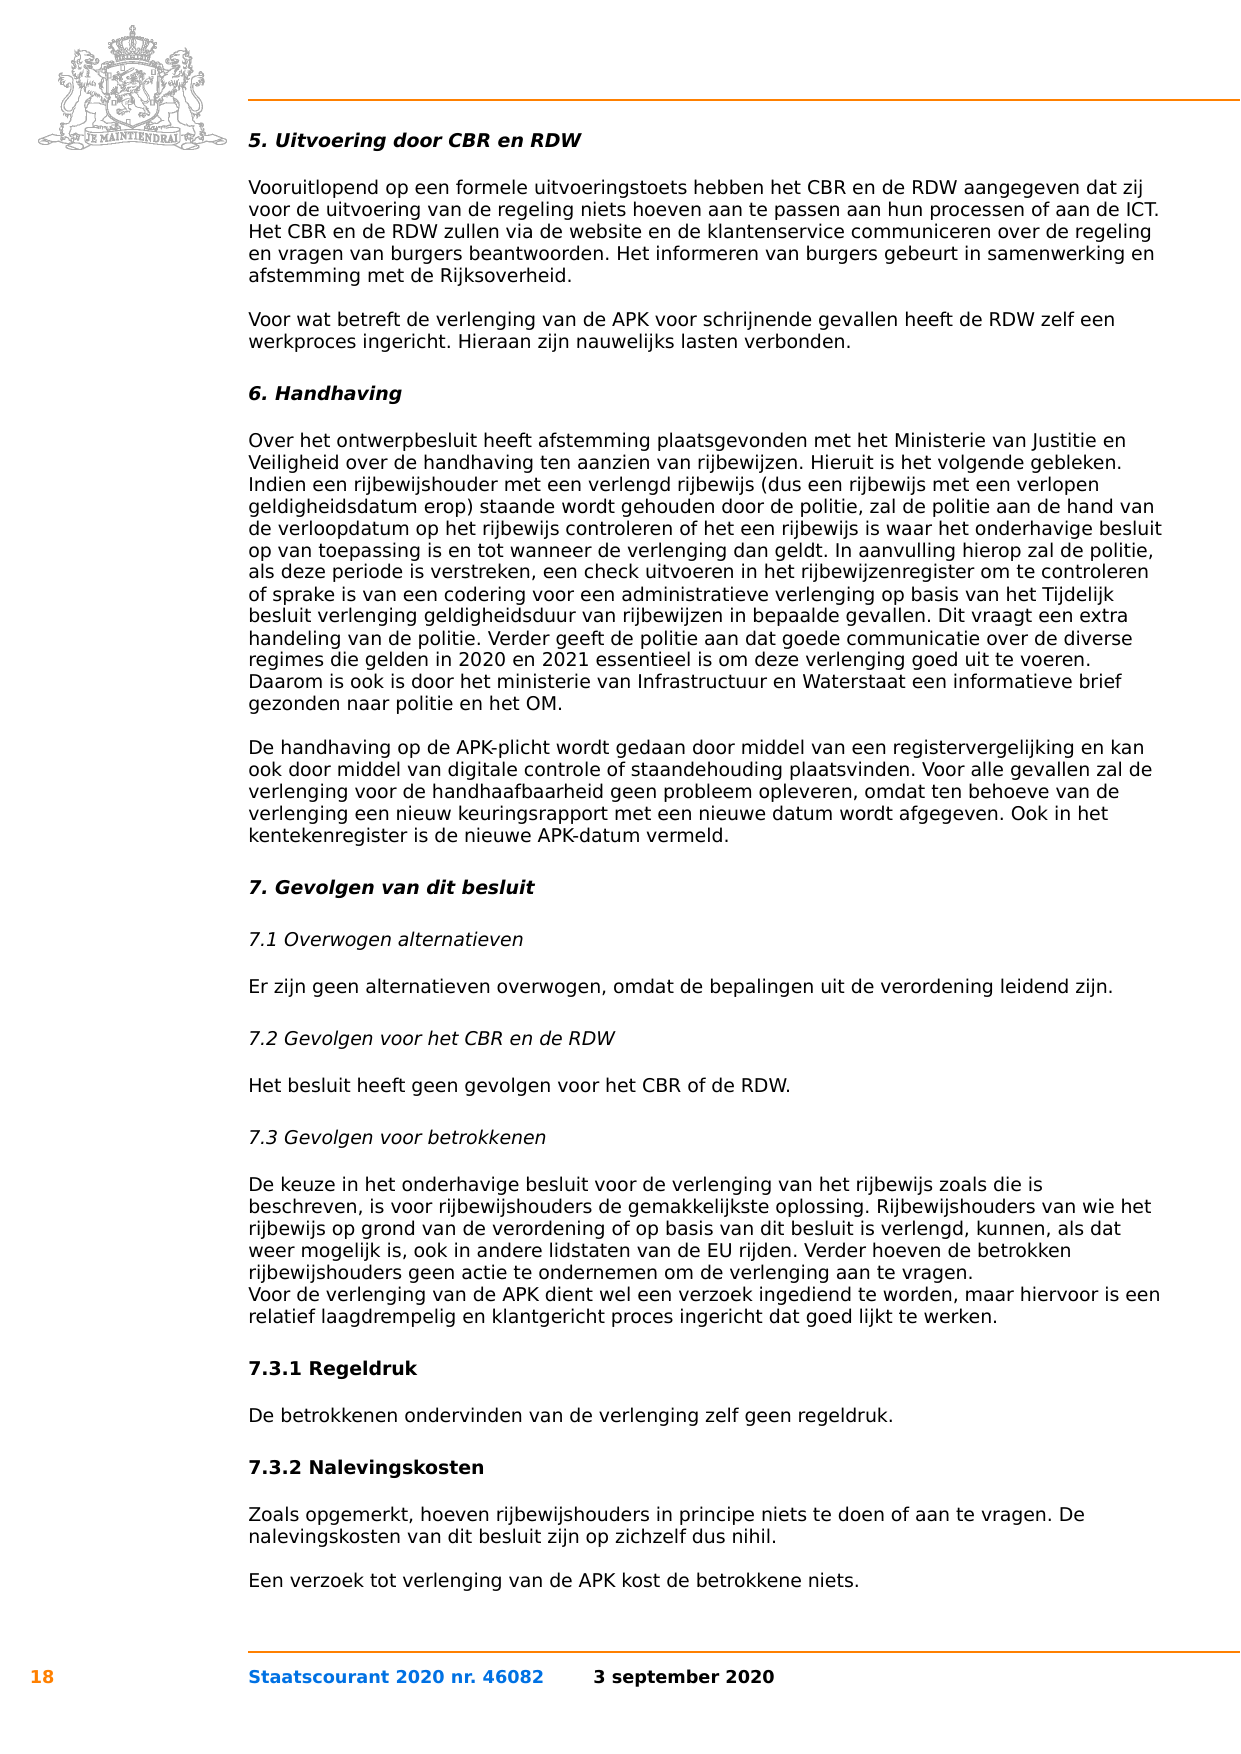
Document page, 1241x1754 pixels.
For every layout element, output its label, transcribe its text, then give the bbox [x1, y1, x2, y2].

text De keuze in het onderhavige besluit voor de verlenging van het rijbewijs zoals die is beschreven, is voor rijbewijshouders de gemakkelijkste oplossing. Rijbewijshouders van wie het rijbewijs op grond van de verordening of op basis van dit besluit is verlengd, kunnen, als dat weer mogelijk is, ook in andere lidstaten van de EU rijden. Verder hoeven de betrokken rijbewijshouders geen actie te ondernemen om de verlenging aan te vragen. [248, 1174, 1163, 1284]
text Voor de verlenging van de APK dient wel een verzoek ingediend te worden, maar hiervoor is een relatief laagdrempelig en klantgericht proces ingericht dat goed lijkt te werken. [248, 1284, 1163, 1328]
text De handhaving op de APK-plicht wordt gedaan door middel van een registervergelijking en kan ook door middel van digitale controle of staandehouding plaatsvinden. Voor alle gevallen zal de verlenging voor de handhaafbaarheid geen probleem opleveren, omdat ten behoeve van de verlenging een nieuw keuringsrapport met een nieuwe datum wordt afgegeven. Ook in het kentekenregister is de nieuwe APK-datum vermeld. [248, 737, 1163, 847]
subtitle 6. Handhaving [248, 383, 1163, 404]
text Er zijn geen alternatieven overwogen, omdat de bepalingen uit de verordening leidend zijn. [248, 976, 1163, 998]
text Het besluit heeft geen gevolgen voor het CBR of de RDW. [248, 1075, 1163, 1097]
subtitle 7.3 Gevolgen voor betrokkenen [248, 1127, 1163, 1149]
subtitle 7. Gevolgen van dit besluit [248, 877, 1163, 899]
subtitle 5. Uitvoering door CBR en RDW [248, 130, 1163, 152]
subtitle 7.3.1 Regeldruk [248, 1358, 1163, 1380]
text Voor wat betreft de verlenging van de APK voor schrijnende gevallen heeft de RDW zelf een werkproces ingericht. Hieraan zijn nauwelijks lasten verbonden. [248, 309, 1163, 353]
text Zoals opgemerkt, hoeven rijbewijshouders in principe niets te doen of aan te vragen. De nalevingskosten van dit besluit zijn op zichzelf dus nihil. [248, 1504, 1163, 1548]
text De betrokkenen ondervinden van de verlenging zelf geen regeldruk. [248, 1405, 1163, 1427]
subtitle 7.3.2 Nalevingskosten [248, 1457, 1163, 1479]
subtitle 7.1 Overwogen alternatieven [248, 929, 1163, 951]
text Vooruitlopend op een formele uitvoeringstoets hebben het CBR en de RDW aangegeven dat zij voor de uitvoering van de regeling niets hoeven aan te passen aan hun processen of aan de ICT. Het CBR en de RDW zullen via de website en de klantenservice communiceren over de regeling en vragen van burgers beantwoorden. Het informeren van burgers gebeurt in samenwerking en afstemming met de Rijksoverheid. [248, 177, 1163, 287]
text Over het ontwerpbesluit heeft afstemming plaatsgevonden met het Ministerie van Justitie en Veiligheid over de handhaving ten aanzien van rijbewijzen. Hieruit is het volgende gebleken. Indien een rijbewijshouder met een verlengd rijbewijs (dus een rijbewijs met een verlopen geldigheidsdatum erop) staande wordt gehouden door de politie, zal de politie aan de hand van de verloopdatum op het rijbewijs controleren of het een rijbewijs is waar het onderhavige besluit op van toepassing is en tot wanneer de verlenging dan geldt. In aanvulling hierop zal de politie, als deze periode is verstreken, een check uitvoeren in het rijbewijzenregister om te controleren of sprake is van een codering voor een administratieve verlenging op basis van het Tijdelijk besluit verlenging geldigheidsduur van rijbewijzen in bepaalde gevallen. Dit vraagt een extra handeling van de politie. Verder geeft de politie aan dat goede communicatie over de diverse regimes die gelden in 2020 en 2021 essentieel is om deze verlenging goed uit te voeren. Daarom is ook is door het ministerie van Infrastructuur en Waterstaat een informatieve brief gezonden naar politie en het OM. [248, 429, 1163, 715]
text Een verzoek tot verlenging van de APK kost de betrokkene niets. [248, 1569, 1163, 1592]
picture [38, 25, 227, 150]
subtitle 7.2 Gevolgen voor het CBR en de RDW [248, 1028, 1163, 1050]
